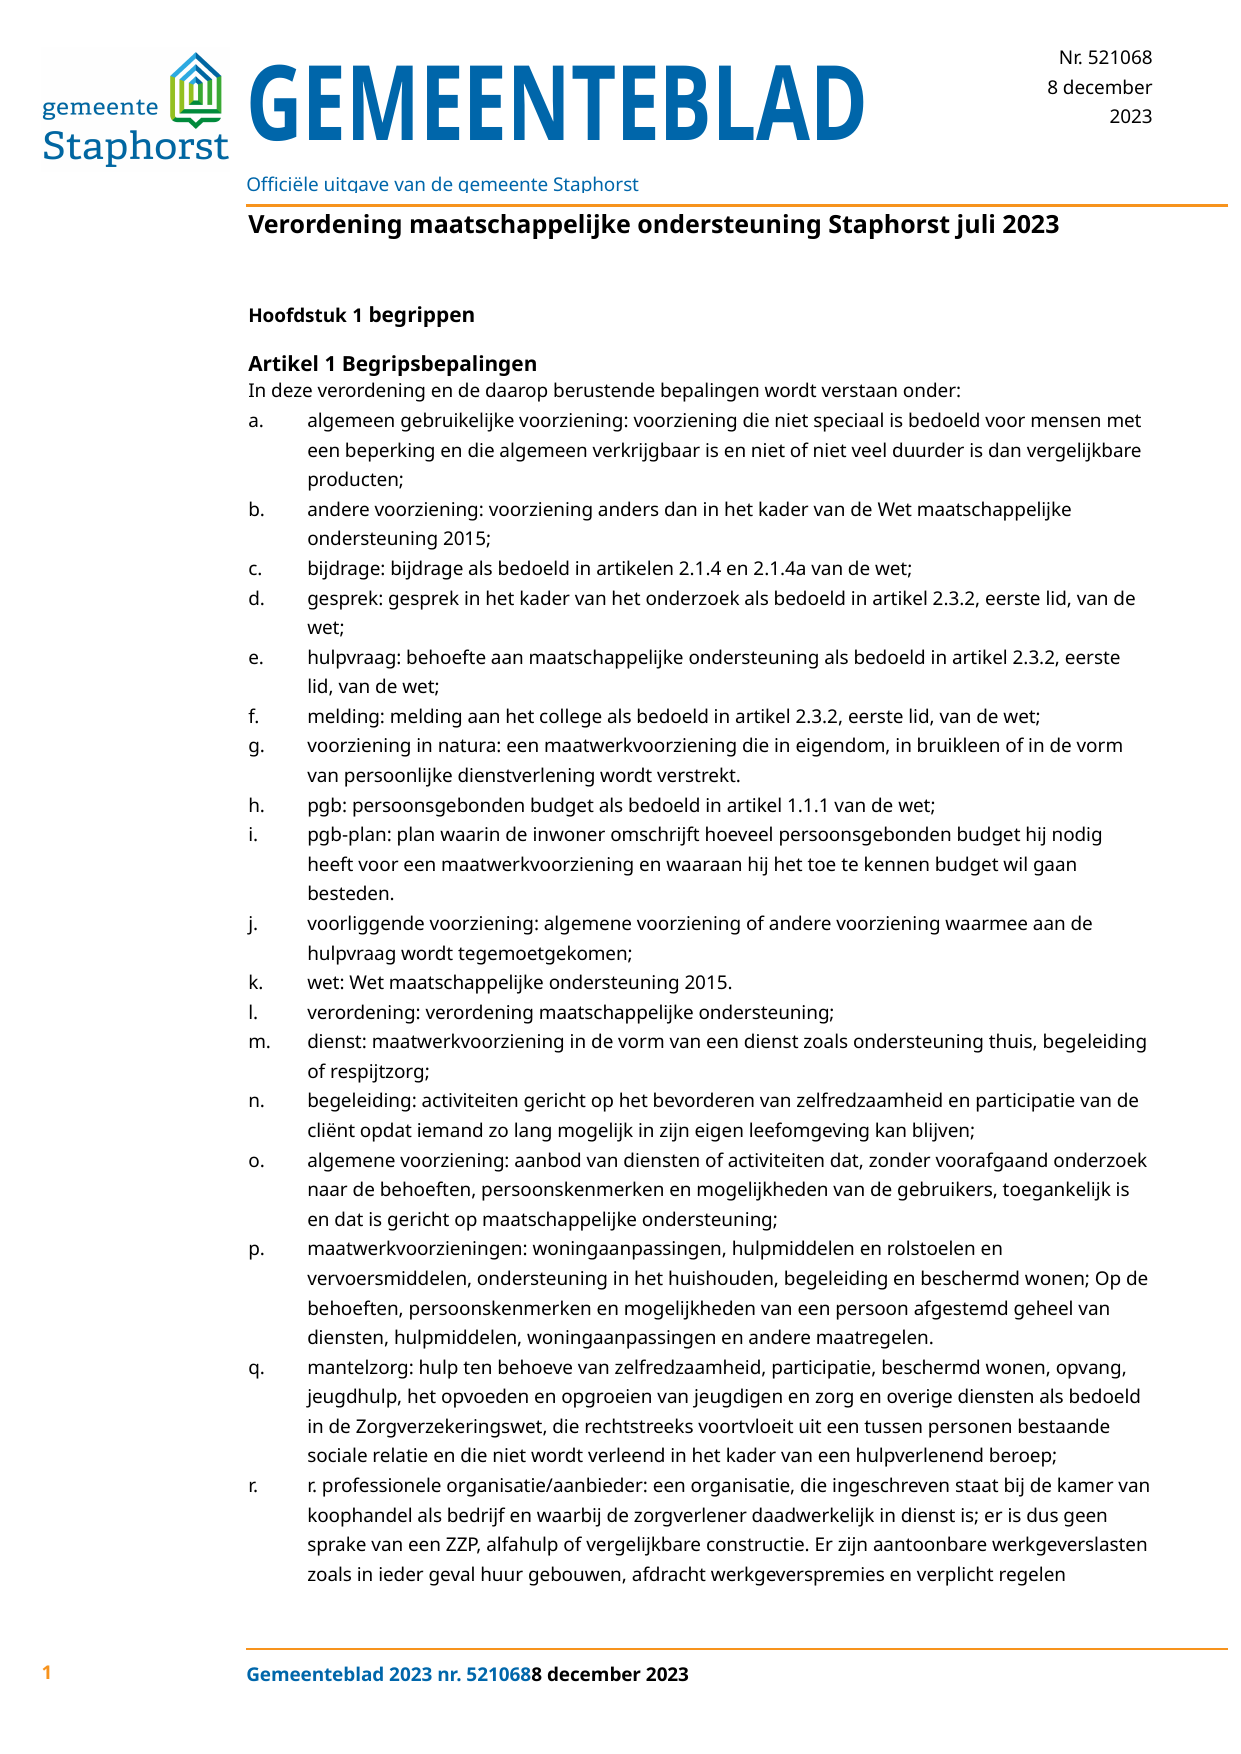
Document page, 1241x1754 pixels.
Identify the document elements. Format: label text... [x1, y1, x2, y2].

list wet: Wet maatschappelijke ondersteuning 2015. [248, 969, 1152, 995]
list pgb: persoonsgebonden budget als bedoeld in artikel 1.1.1 van de wet; [248, 792, 1152, 817]
list gesprek: gesprek in het kader van het onderzoek als bedoeld in artikel 2.3.2, eerste lid, van de wet; [248, 585, 1152, 640]
list bijdrage: bijdrage als bedoeld in artikelen 2.1.4 en 2.1.4a van de wet; [248, 555, 1152, 581]
list algemene voorziening: aanbod van diensten of activiteiten dat, zonder voorafgaand onderzoek naar de behoeften, persoonskenmerken en mogelijkheden van de gebruikers, toegankelijk is en dat is gericht op maatschappelijke ondersteuning; [248, 1147, 1152, 1232]
picture [41, 47, 231, 172]
list algemeen gebruikelijke voorziening: voorziening die niet speciaal is bedoeld voor mensen met een beperking en die algemeen verkrijgbaar is en niet of niet veel duurder is dan vergelijkbare producten; [248, 407, 1152, 492]
text Artikel 1 Begripsbepalingen [248, 349, 1152, 378]
list melding: melding aan het college als bedoeld in artikel 2.3.2, eerste lid, van de wet; [248, 703, 1152, 729]
list maatwerkvoorzieningen: woningaanpassingen, hulpmiddelen en rolstoelen en vervoersmiddelen, ondersteuning in het huishouden, begeleiding en beschermd wonen; Op de behoeften, persoonskenmerken en mogelijkheden van een persoon afgestemd geheel van diensten, hulpmiddelen, woningaanpassingen en andere maatregelen. [248, 1236, 1152, 1350]
list verordening: verordening maatschappelijke ondersteuning; [248, 999, 1152, 1024]
text Hoofdstuk 1 begrippen [248, 300, 1152, 328]
list dienst: maatwerkvoorziening in de vorm van een dienst zoals ondersteuning thuis, begeleiding of respijtzorg; [248, 1028, 1152, 1084]
list voorliggende voorziening: algemene voorziening of andere voorziening waarmee aan de hulpvraag wordt tegemoetgekomen; [248, 910, 1152, 965]
list pgb-plan: plan waarin de inwoner omschrijft hoeveel persoonsgebonden budget hij nodig heeft voor een maatwerkvoorziening en waaraan hij het toe te kennen budget wil gaan besteden. [248, 821, 1152, 906]
list hulpvraag: behoefte aan maatschappelijke ondersteuning als bedoeld in artikel 2.3.2, eerste lid, van de wet; [248, 644, 1152, 699]
list begeleiding: activiteiten gericht op het bevorderen van zelfredzaamheid en participatie van de cliënt opdat iemand zo lang mogelijk in zijn eigen leefomgeving kan blijven; [248, 1088, 1152, 1143]
list r. professionele organisatie/aanbieder: een organisatie, die ingeschreven staat bij de kamer van koophandel als bedrijf en waarbij de zorgverlener daadwerkelijk in dienst is; er is dus geen sprake van een ZZP, alfahulp of vergelijkbare constructie. Er zijn aantoonbare werkgeverslasten zoals in ieder geval huur gebouwen, afdracht werkgeverspremies en verplicht regelen [248, 1472, 1152, 1587]
text Verordening maatschappelijke ondersteuning Staphorst juli 2023 [248, 207, 1152, 241]
text In deze verordening en de daarop berustende bepalingen wordt verstaan onder: [248, 378, 1152, 403]
list voorziening in natura: een maatwerkvoorziening die in eigendom, in bruikleen of in de vorm van persoonlijke dienstverlening wordt verstrekt. [248, 733, 1152, 788]
list mantelzorg: hulp ten behoeve van zelfredzaamheid, participatie, beschermd wonen, opvang, jeugdhulp, het opvoeden en opgroeien van jeugdigen en zorg en overige diensten als bedoeld in de Zorgverzekeringswet, die rechtstreeks voortvloeit uit een tussen personen bestaande sociale relatie en die niet wordt verleend in het kader van een hulpverlenend beroep; [248, 1354, 1152, 1468]
list andere voorziening: voorziening anders dan in het kader van de Wet maatschappelijke ondersteuning 2015; [248, 496, 1152, 551]
